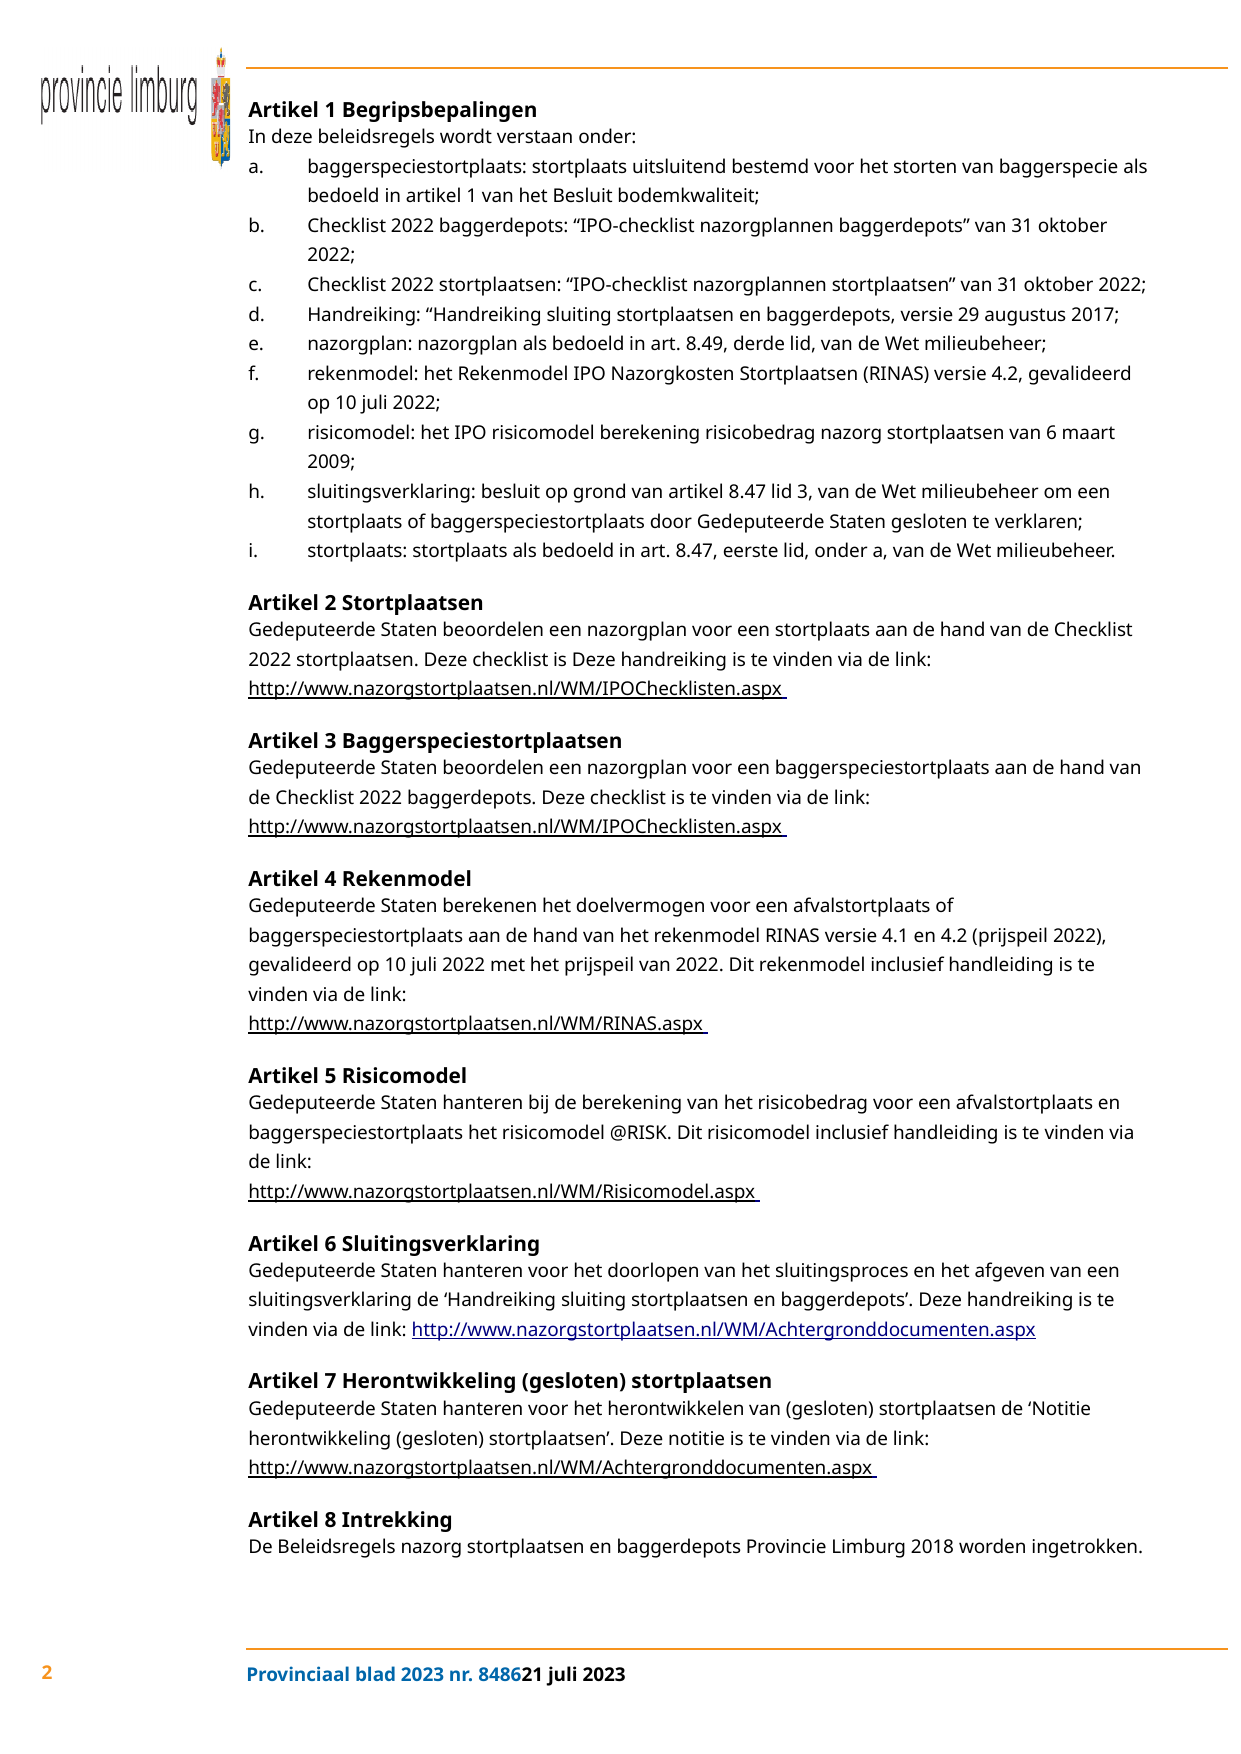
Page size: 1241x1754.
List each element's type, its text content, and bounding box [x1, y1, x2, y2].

list risicomodel: het IPO risicomodel berekening risicobedrag nazorg stortplaatsen van 6 maart 2009; [248, 419, 1152, 474]
text Artikel 1 Begripsbepalingen [248, 95, 1152, 123]
text http://www.nazorgstortplaatsen.nl/WM/Achtergronddocumenten.aspx [248, 1454, 1152, 1480]
text Artikel 8 Intrekking [248, 1505, 1152, 1533]
text Gedeputeerde Staten beoordelen een nazorgplan voor een baggerspeciestortplaats aan de hand van de Checklist 2022 baggerdepots. Deze checklist is te vinden via de link: [248, 754, 1152, 809]
text Gedeputeerde Staten berekenen het doelvermogen voor een afvalstortplaats of baggerspeciestortplaats aan de hand van het rekenmodel RINAS versie 4.1 en 4.2 (prijspeil 2022), gevalideerd op 10 juli 2022 met het prijspeil van 2022. Dit rekenmodel inclusief handleiding is te vinden via de link: [248, 892, 1152, 1007]
text Artikel 7 Herontwikkeling (gesloten) stortplaatsen [248, 1367, 1152, 1395]
text http://www.nazorgstortplaatsen.nl/WM/Risicomodel.aspx [248, 1178, 1152, 1204]
text Artikel 5 Risicomodel [248, 1061, 1152, 1089]
picture [41, 47, 231, 172]
text Artikel 3 Baggerspeciestortplaatsen [248, 726, 1152, 754]
text De Beleidsregels nazorg stortplaatsen en baggerdepots Provincie Limburg 2018 worden ingetrokken. [248, 1533, 1152, 1559]
text Artikel 6 Sluitingsverklaring [248, 1229, 1152, 1257]
text http://www.nazorgstortplaatsen.nl/WM/RINAS.aspx [248, 1011, 1152, 1036]
text Gedeputeerde Staten beoordelen een nazorgplan voor een stortplaats aan de hand van de Checklist 2022 stortplaatsen. Deze checklist is Deze handreiking is te vinden via de link: [248, 616, 1152, 672]
text Artikel 4 Rekenmodel [248, 864, 1152, 892]
list rekenmodel: het Rekenmodel IPO Nazorgkosten Stortplaatsen (RINAS) versie 4.2, gevalideerd op 10 juli 2022; [248, 360, 1152, 415]
list Handreiking: “Handreiking sluiting stortplaatsen en baggerdepots, versie 29 augustus 2017; [248, 301, 1152, 326]
text http://www.nazorgstortplaatsen.nl/WM/IPOChecklisten.aspx [248, 813, 1152, 839]
list nazorgplan: nazorgplan als bedoeld in art. 8.49, derde lid, van de Wet milieubeheer; [248, 330, 1152, 356]
text Gedeputeerde Staten hanteren voor het herontwikkelen van (gesloten) stortplaatsen de ‘Notitie herontwikkeling (gesloten) stortplaatsen’. Deze notitie is te vinden via de link: [248, 1395, 1152, 1450]
text Gedeputeerde Staten hanteren voor het doorlopen van het sluitingsproces en het afgeven van een sluitingsverklaring de ‘Handreiking sluiting stortplaatsen en baggerdepots’. Deze handreiking is te vinden via de link: http://www.nazorgstortplaatsen.nl/WM/Achtergronddocumenten.aspx [248, 1257, 1152, 1342]
text In deze beleidsregels wordt verstaan onder: [248, 123, 1152, 149]
list Checklist 2022 baggerdepots: “IPO-checklist nazorgplannen baggerdepots” van 31 oktober 2022; [248, 212, 1152, 267]
text Artikel 2 Stortplaatsen [248, 588, 1152, 616]
list sluitingsverklaring: besluit op grond van artikel 8.47 lid 3, van de Wet milieubeheer om een stortplaats of baggerspeciestortplaats door Gedeputeerde Staten gesloten te verklaren; [248, 478, 1152, 533]
list baggerspeciestortplaats: stortplaats uitsluitend bestemd voor het storten van baggerspecie als bedoeld in artikel 1 van het Besluit bodemkwaliteit; [248, 153, 1152, 208]
text http://www.nazorgstortplaatsen.nl/WM/IPOChecklisten.aspx [248, 675, 1152, 701]
list stortplaats: stortplaats als bedoeld in art. 8.47, eerste lid, onder a, van de Wet milieubeheer. [248, 537, 1152, 563]
text Gedeputeerde Staten hanteren bij de berekening van het risicobedrag voor een afvalstortplaats en baggerspeciestortplaats het risicomodel @RISK. Dit risicomodel inclusief handleiding is te vinden via de link: [248, 1089, 1152, 1174]
list Checklist 2022 stortplaatsen: “IPO-checklist nazorgplannen stortplaatsen” van 31 oktober 2022; [248, 271, 1152, 297]
